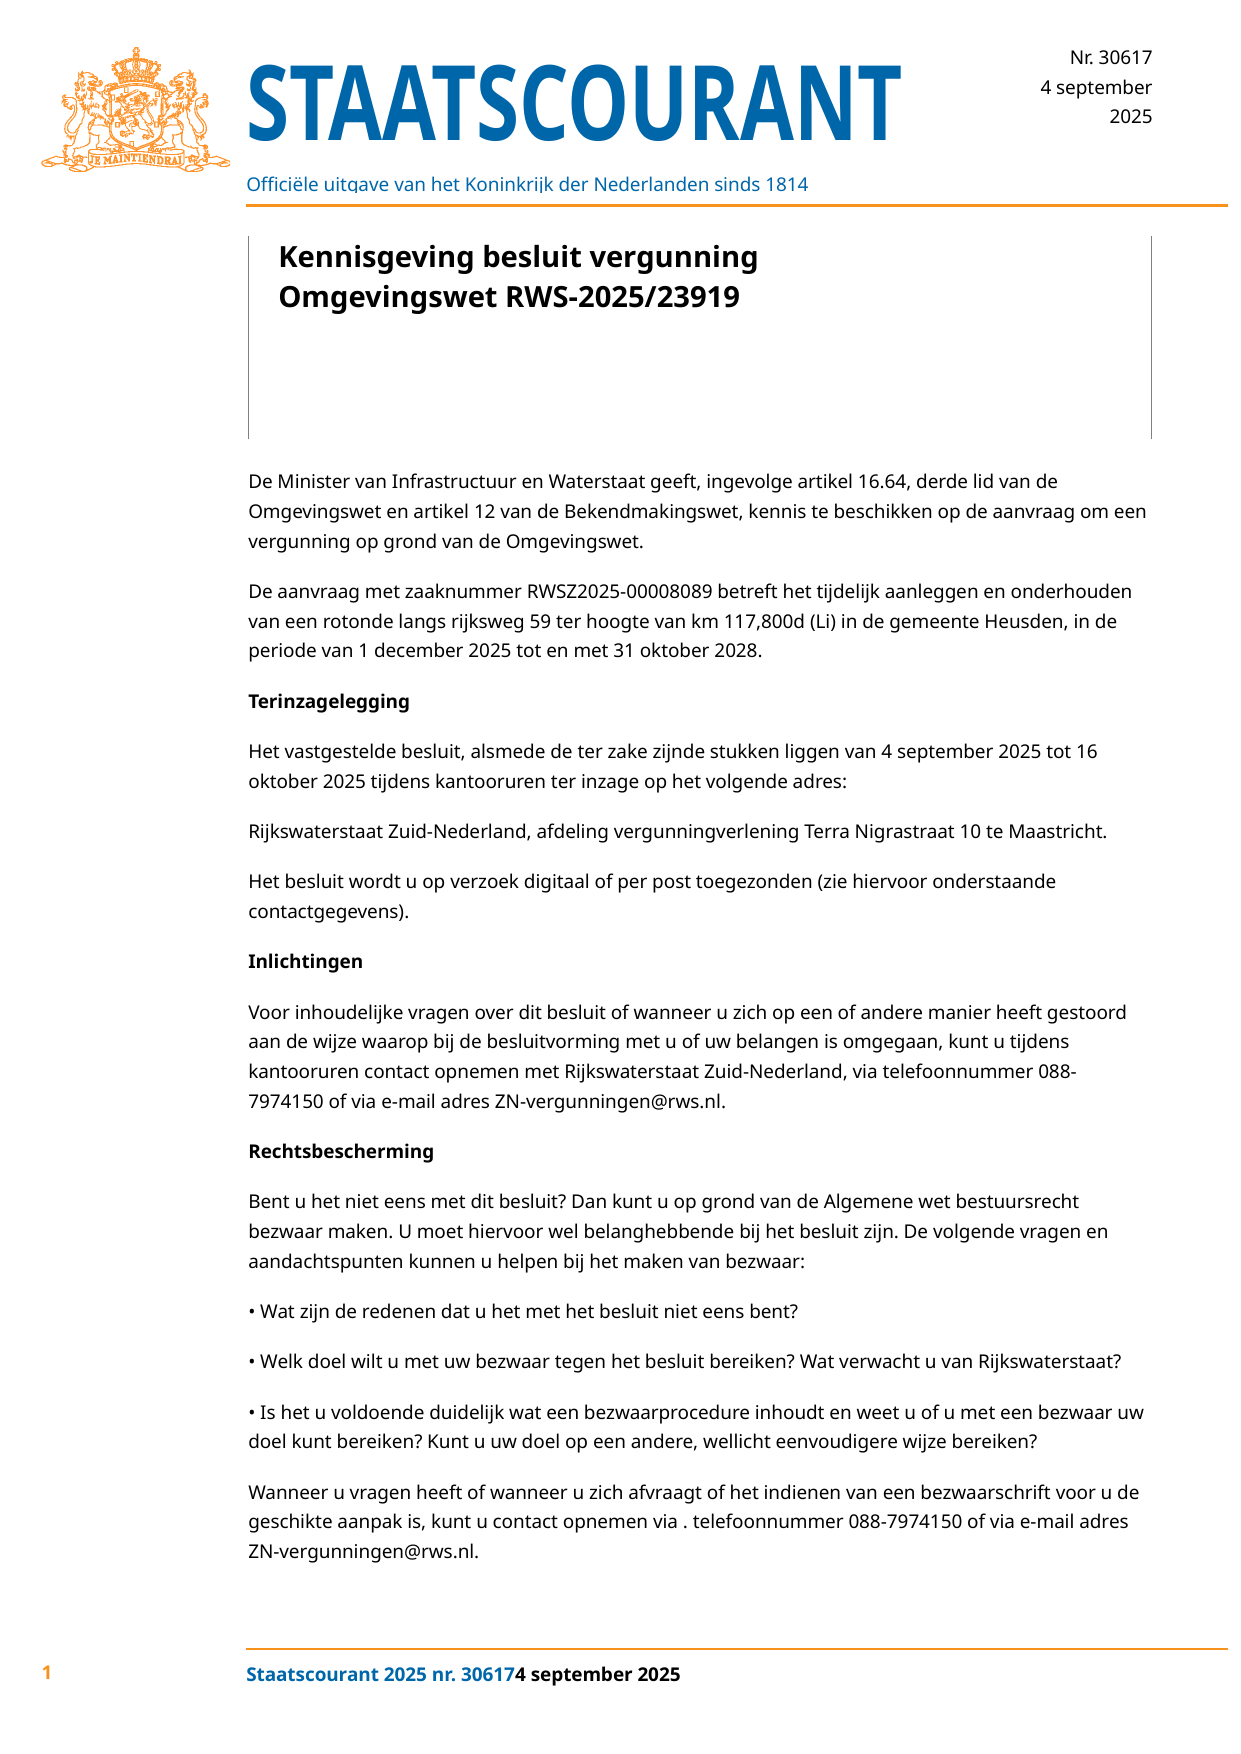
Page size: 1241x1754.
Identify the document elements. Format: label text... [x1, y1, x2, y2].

text De Minister van Infrastructuur en Waterstaat geeft, ingevolge artikel 16.64, derde lid van de Omgevingswet en artikel 12 van de Bekendmakingswet, kennis te beschikken op de aanvraag om een vergunning op grond van de Omgevingswet. [248, 469, 1152, 553]
text Het besluit wordt u op verzoek digitaal of per post toegezonden (zie hiervoor onderstaande contactgegevens). [248, 869, 1152, 924]
table_header [1090, 236, 1151, 413]
text Rijkswaterstaat Zuid-Nederland, afdeling vergunningverlening Terra Nigrastraat 10 te Maastricht. [248, 818, 1152, 844]
text Rechtsbescherming [248, 1138, 1152, 1164]
text Bent u het niet eens met dit besluit? Dan kunt u op grond van de Algemene wet bestuursrecht bezwaar maken. U moet hiervoor wel belanghebbende bij het besluit zijn. De volgende vragen en aandachtspunten kunnen u helpen bij het maken van bezwaar: [248, 1189, 1152, 1273]
picture [41, 47, 231, 172]
text • Wat zijn de redenen dat u het met het besluit niet eens bent? [248, 1298, 1152, 1324]
text • Is het u voldoende duidelijk wat een bezwaarprocedure inhoudt en weet u of u met een bezwaar uw doel kunt bereiken? Kunt u uw doel op een andere, wellicht eenvoudigere wijze bereiken? [248, 1399, 1152, 1454]
text Inlichtingen [248, 949, 1152, 974]
text Terinzagelegging [248, 688, 1152, 713]
table_header Kennisgeving besluit vergunning Omgevingswet RWS-2025/23919 [249, 236, 850, 439]
table_header [850, 414, 1151, 439]
text De aanvraag met zaaknummer RWSZ2025-00008089 betreft het tijdelijk aanleggen en onderhouden van een rotonde langs rijksweg 59 ter hoogte van km 117,800d (Li) in de gemeente Heusden, in de periode van 1 december 2025 tot en met 31 oktober 2028. [248, 578, 1152, 663]
text Het vastgestelde besluit, alsmede de ter zake zijnde stukken liggen van 4 september 2025 tot 16 oktober 2025 tijdens kantooruren ter inzage op het volgende adres: [248, 738, 1152, 793]
table_header [850, 236, 912, 413]
text Wanneer u vragen heeft of wanneer u zich afvraagt of het indienen van een bezwaarschrift voor u de geschikte aanpak is, kunt u contact opnemen via . telefoonnummer 088-7974150 of via e-mail adres ZN-vergunningen@rws.nl. [248, 1479, 1152, 1564]
picture [912, 236, 1090, 414]
text • Welk doel wilt u met uw bezwaar tegen het besluit bereiken? Wat verwacht u van Rijkswaterstaat? [248, 1349, 1152, 1374]
text Voor inhoudelijke vragen over dit besluit of wanneer u zich op een of andere manier heeft gestoord aan de wijze waarop bij de besluitvorming met u of uw belangen is omgegaan, kunt u tijdens kantooruren contact opnemen met Rijkswaterstaat Zuid-Nederland, via telefoonnummer 088-7974150 of via e-mail adres ZN-vergunningen@rws.nl. [248, 999, 1152, 1113]
